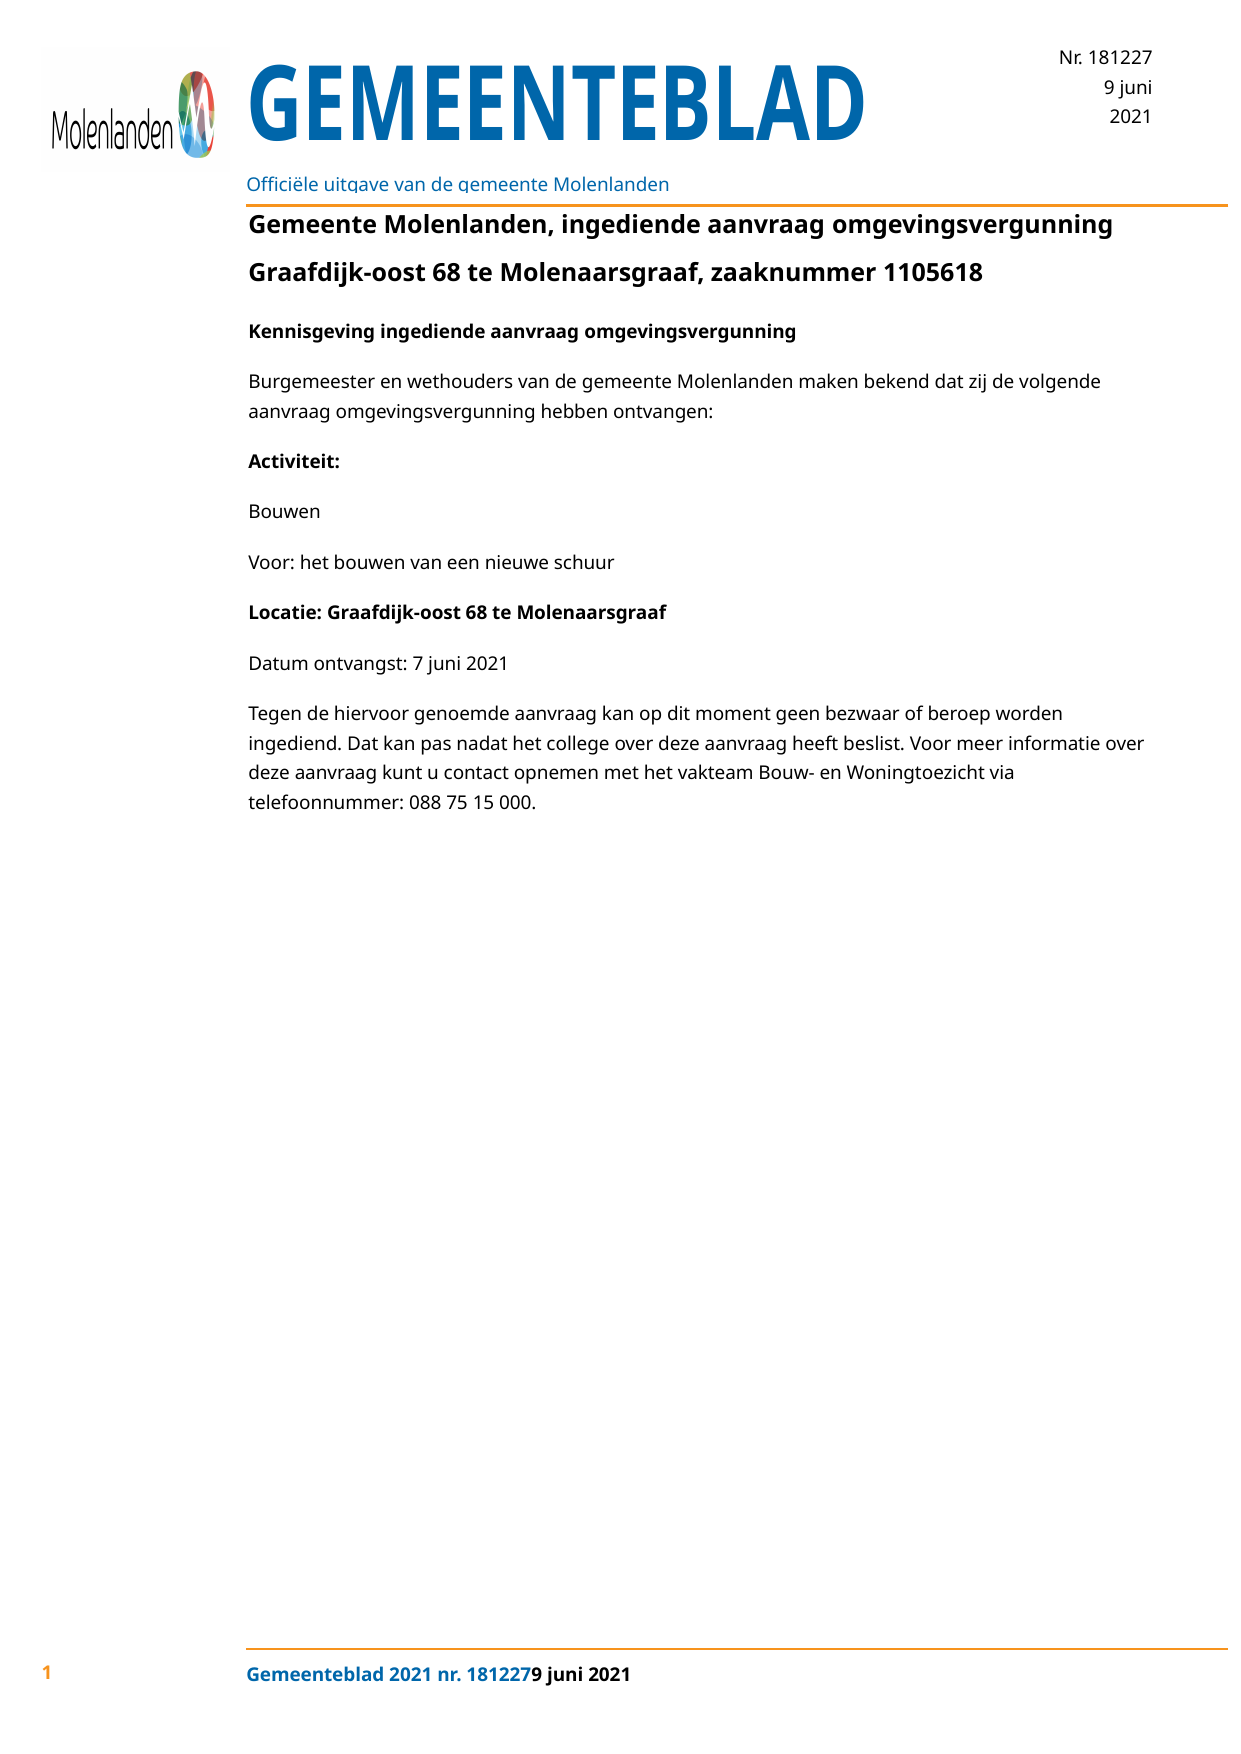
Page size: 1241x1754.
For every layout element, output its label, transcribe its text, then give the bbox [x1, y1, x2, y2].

text Kennisgeving ingediende aanvraag omgevingsvergunning [248, 318, 1152, 344]
text Activiteit: [248, 448, 1152, 474]
text Burgemeester en wethouders van de gemeente Molenlanden maken bekend dat zij de volgende aanvraag omgevingsvergunning hebben ontvangen: [248, 368, 1152, 424]
text Tegen de hiervoor genoemde aanvraag kan op dit moment geen bezwaar of beroep worden ingediend. Dat kan pas nadat het college over deze aanvraag heeft beslist. Voor meer informatie over deze aanvraag kunt u contact opnemen met het vakteam Bouw- en Woningtoezicht via telefoonnummer: 088 75 15 000. [248, 700, 1152, 815]
picture [41, 47, 231, 172]
text Locatie: Graafdijk-oost 68 te Molenaarsgraaf [248, 599, 1152, 625]
text Voor: het bouwen van een nieuwe schuur [248, 549, 1152, 575]
text Bouwen [248, 499, 1152, 524]
text Gemeente Molenlanden, ingediende aanvraag omgevingsvergunning Graafdijk-oost 68 te Molenaarsgraaf, zaaknummer 1105618 [248, 207, 1152, 288]
text Datum ontvangst: 7 juni 2021 [248, 650, 1152, 676]
